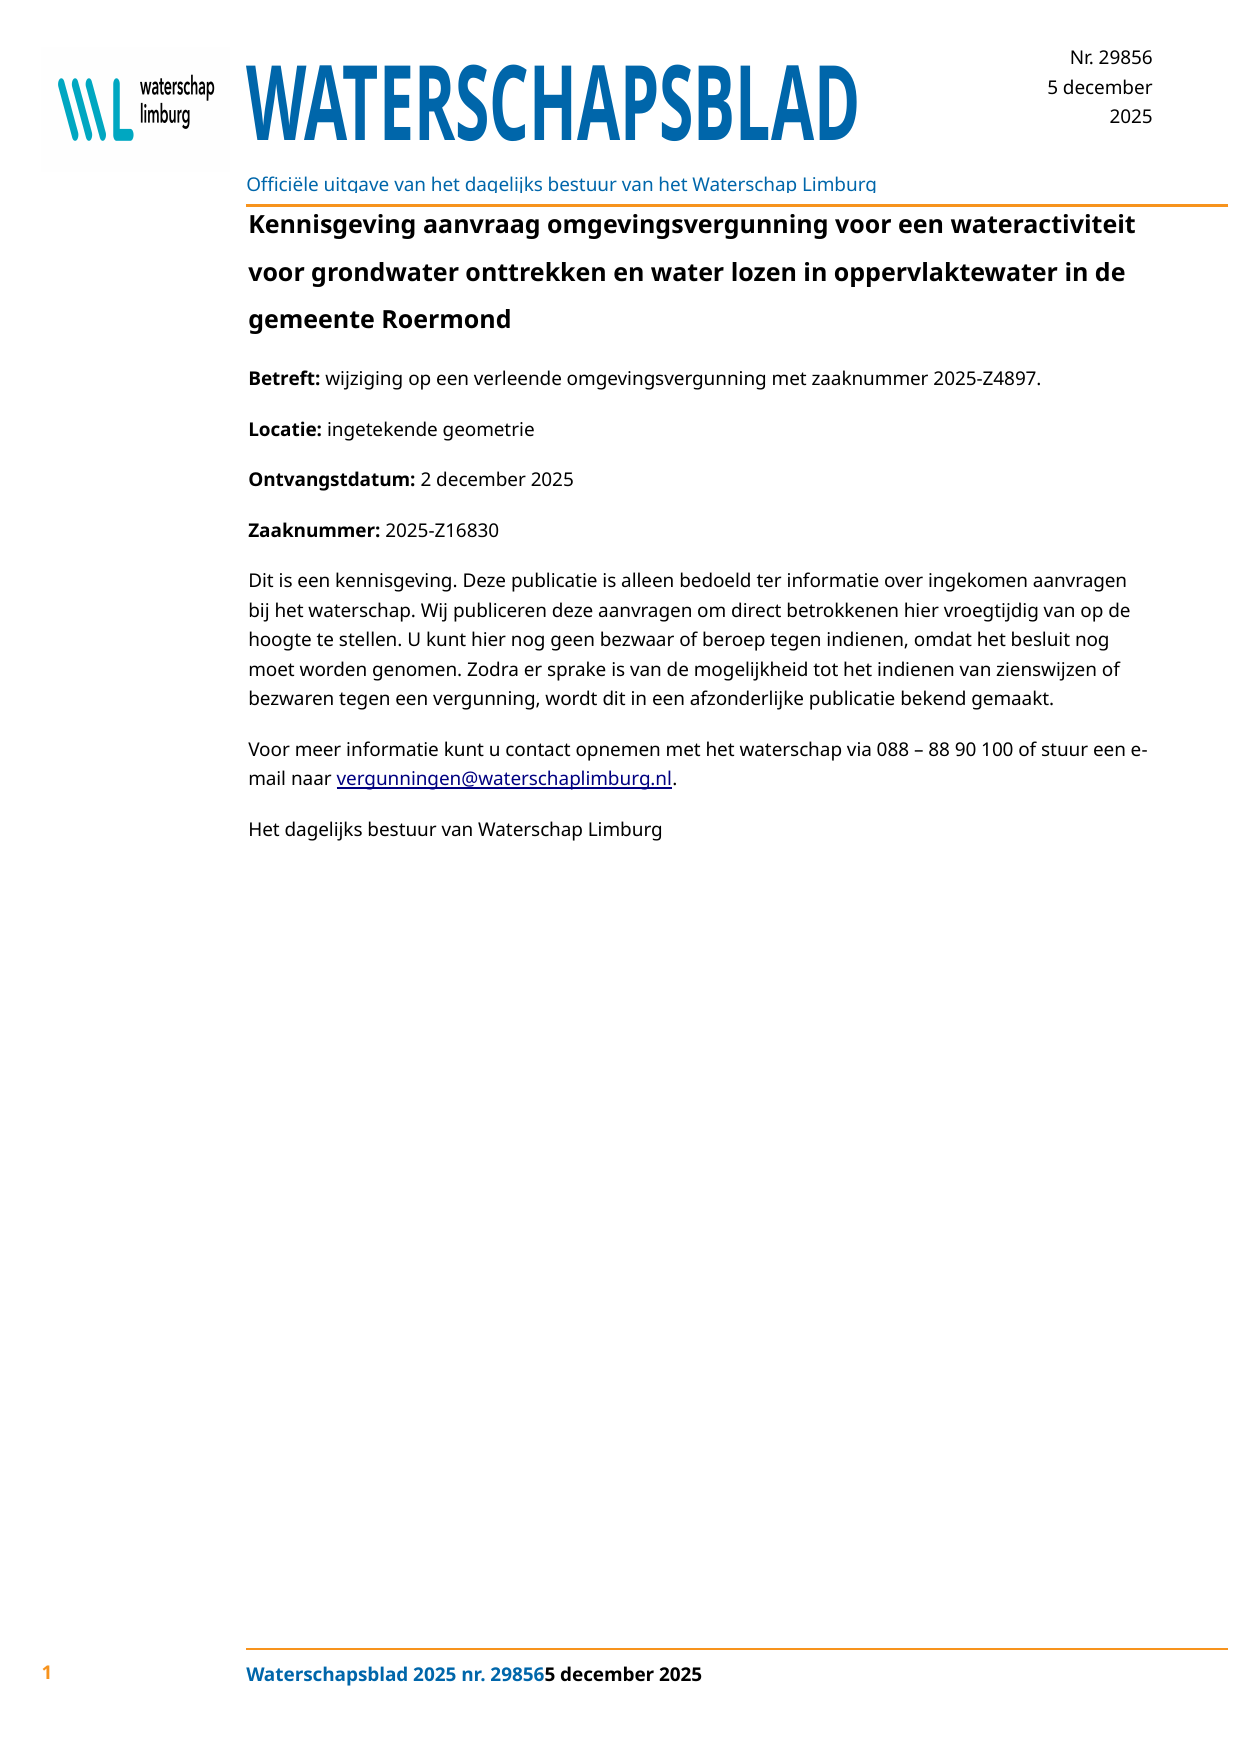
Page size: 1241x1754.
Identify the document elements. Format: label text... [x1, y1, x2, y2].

text Ontvangstdatum: 2 december 2025 [248, 466, 1152, 492]
text Locatie: ingetekende geometrie [248, 416, 1152, 442]
text Zaaknummer: 2025-Z16830 [248, 517, 1152, 542]
text Dit is een kennisgeving. Deze publicatie is alleen bedoeld ter informatie over ingekomen aanvragen bij het waterschap. Wij publiceren deze aanvragen om direct betrokkenen hier vroegtijdig van op de hoogte te stellen. U kunt hier nog geen bezwaar of beroep tegen indienen, omdat het besluit nog moet worden genomen. Zodra er sprake is van de mogelijkheid tot het indienen van zienswijzen of bezwaren tegen een vergunning, wordt dit in een afzonderlijke publicatie bekend gemaakt. [248, 567, 1152, 711]
text Kennisgeving aanvraag omgevingsvergunning voor een wateractiviteit voor grondwater onttrekken en water lozen in oppervlaktewater in de gemeente Roermond [248, 207, 1152, 336]
picture [41, 47, 231, 172]
text Voor meer informatie kunt u contact opnemen met het waterschap via 088 – 88 90 100 of stuur een e-mail naar vergunningen@waterschaplimburg.nl. [248, 736, 1152, 791]
text Het dagelijks bestuur van Waterschap Limburg [248, 816, 1152, 842]
text Betreft: wijziging op een verleende omgevingsvergunning met zaaknummer 2025-Z4897. [248, 366, 1152, 391]
